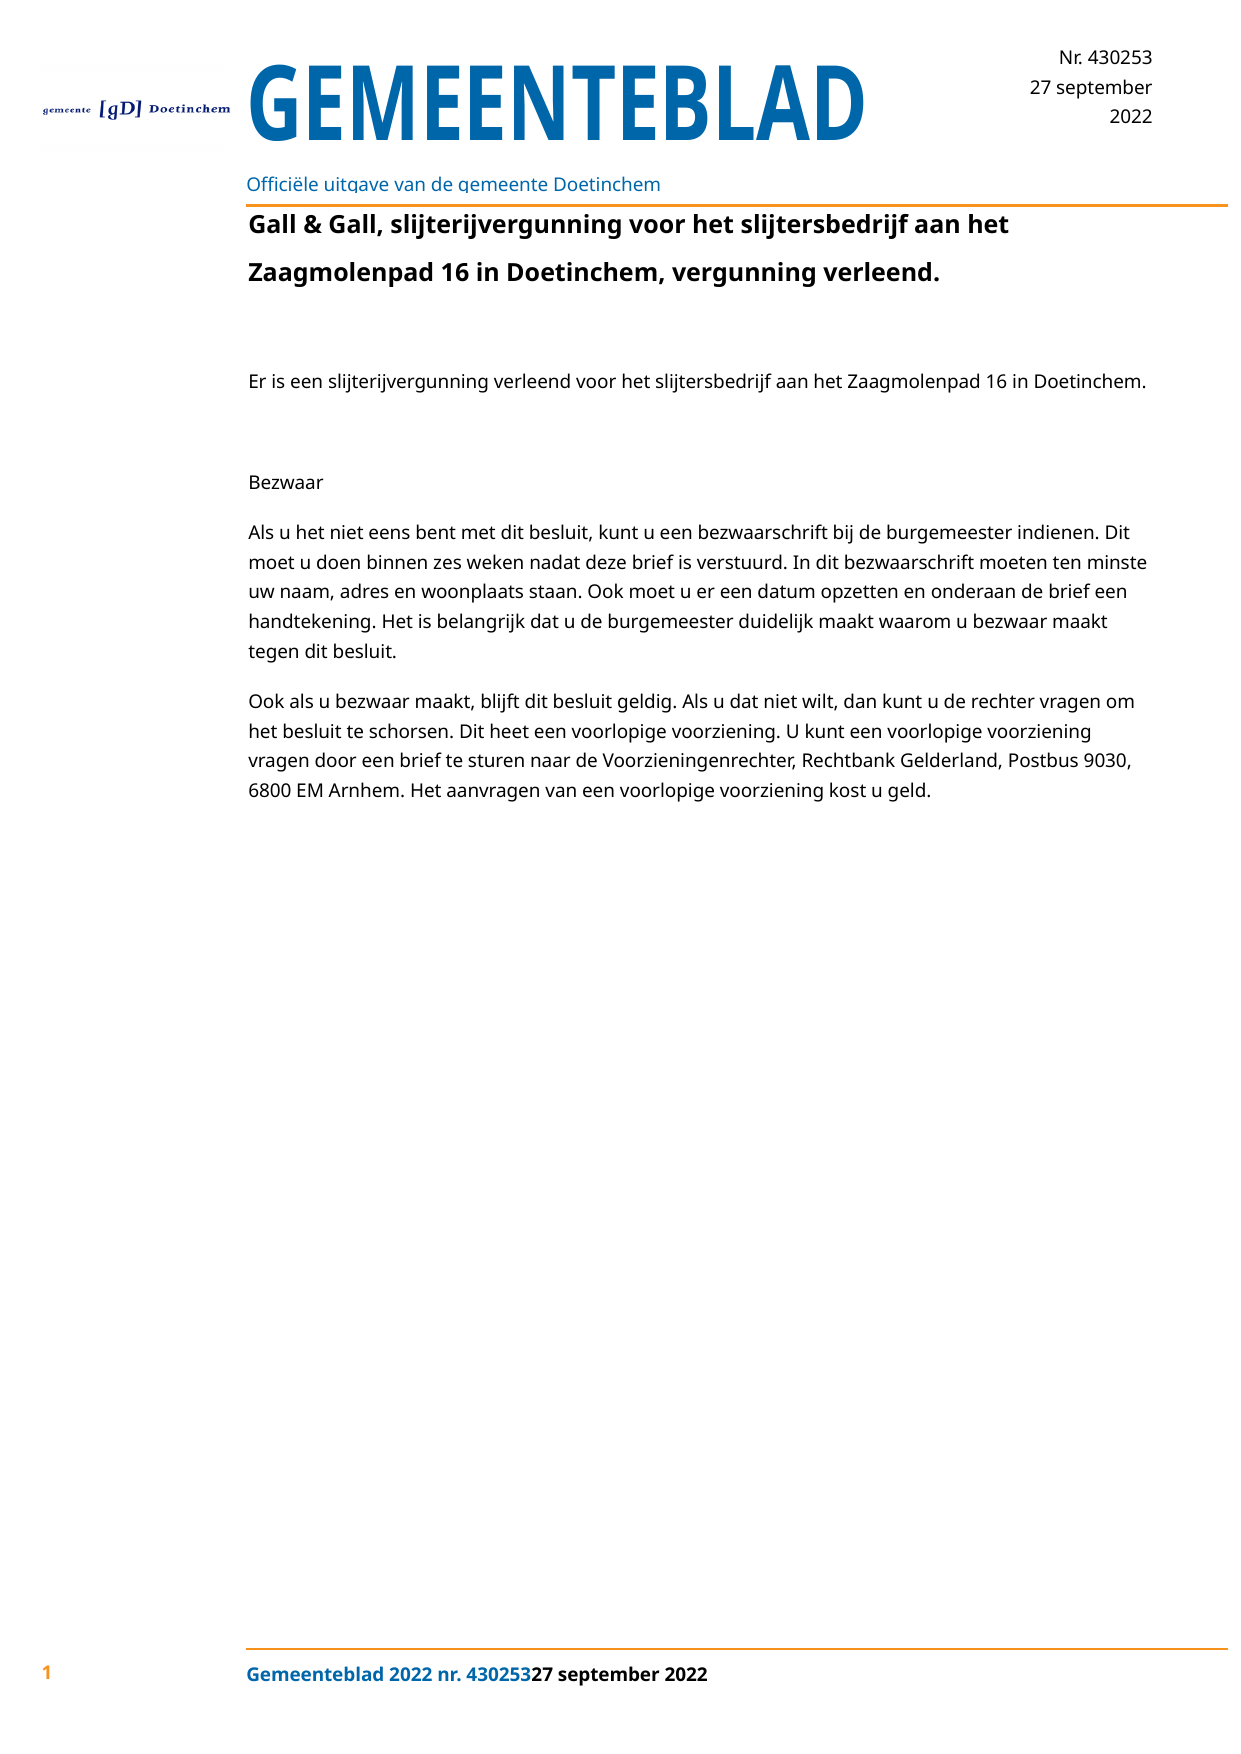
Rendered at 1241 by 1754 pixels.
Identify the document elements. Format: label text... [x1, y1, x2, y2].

text Ook als u bezwaar maakt, blijft dit besluit geldig. Als u dat niet wilt, dan kunt u de rechter vragen om het besluit te schorsen. Dit heet een voorlopige voorziening. U kunt een voorlopige voorziening vragen door een brief te sturen naar de Voorzieningenrechter, Rechtbank Gelderland, Postbus 9030, 6800 EM Arnhem. Het aanvragen van een voorlopige voorziening kost u geld. [248, 688, 1152, 803]
text Gall & Gall, slijterijvergunning voor het slijtersbedrijf aan het Zaagmolenpad 16 in Doetinchem, vergunning verleend. [248, 207, 1152, 288]
text Er is een slijterijvergunning verleend voor het slijtersbedrijf aan het Zaagmolenpad 16 in Doetinchem. [248, 368, 1152, 394]
text Als u het niet eens bent met dit besluit, kunt u een bezwaarschrift bij de burgemeester indienen. Dit moet u doen binnen zes weken nadat deze brief is verstuurd. In dit bezwaarschrift moeten ten minste uw naam, adres en woonplaats staan. Ook moet u er een datum opzetten en onderaan de brief een handtekening. Het is belangrijk dat u de burgemeester duidelijk maakt waarom u bezwaar maakt tegen dit besluit. [248, 519, 1152, 664]
picture [41, 47, 231, 172]
text Bezwaar [248, 469, 1152, 495]
